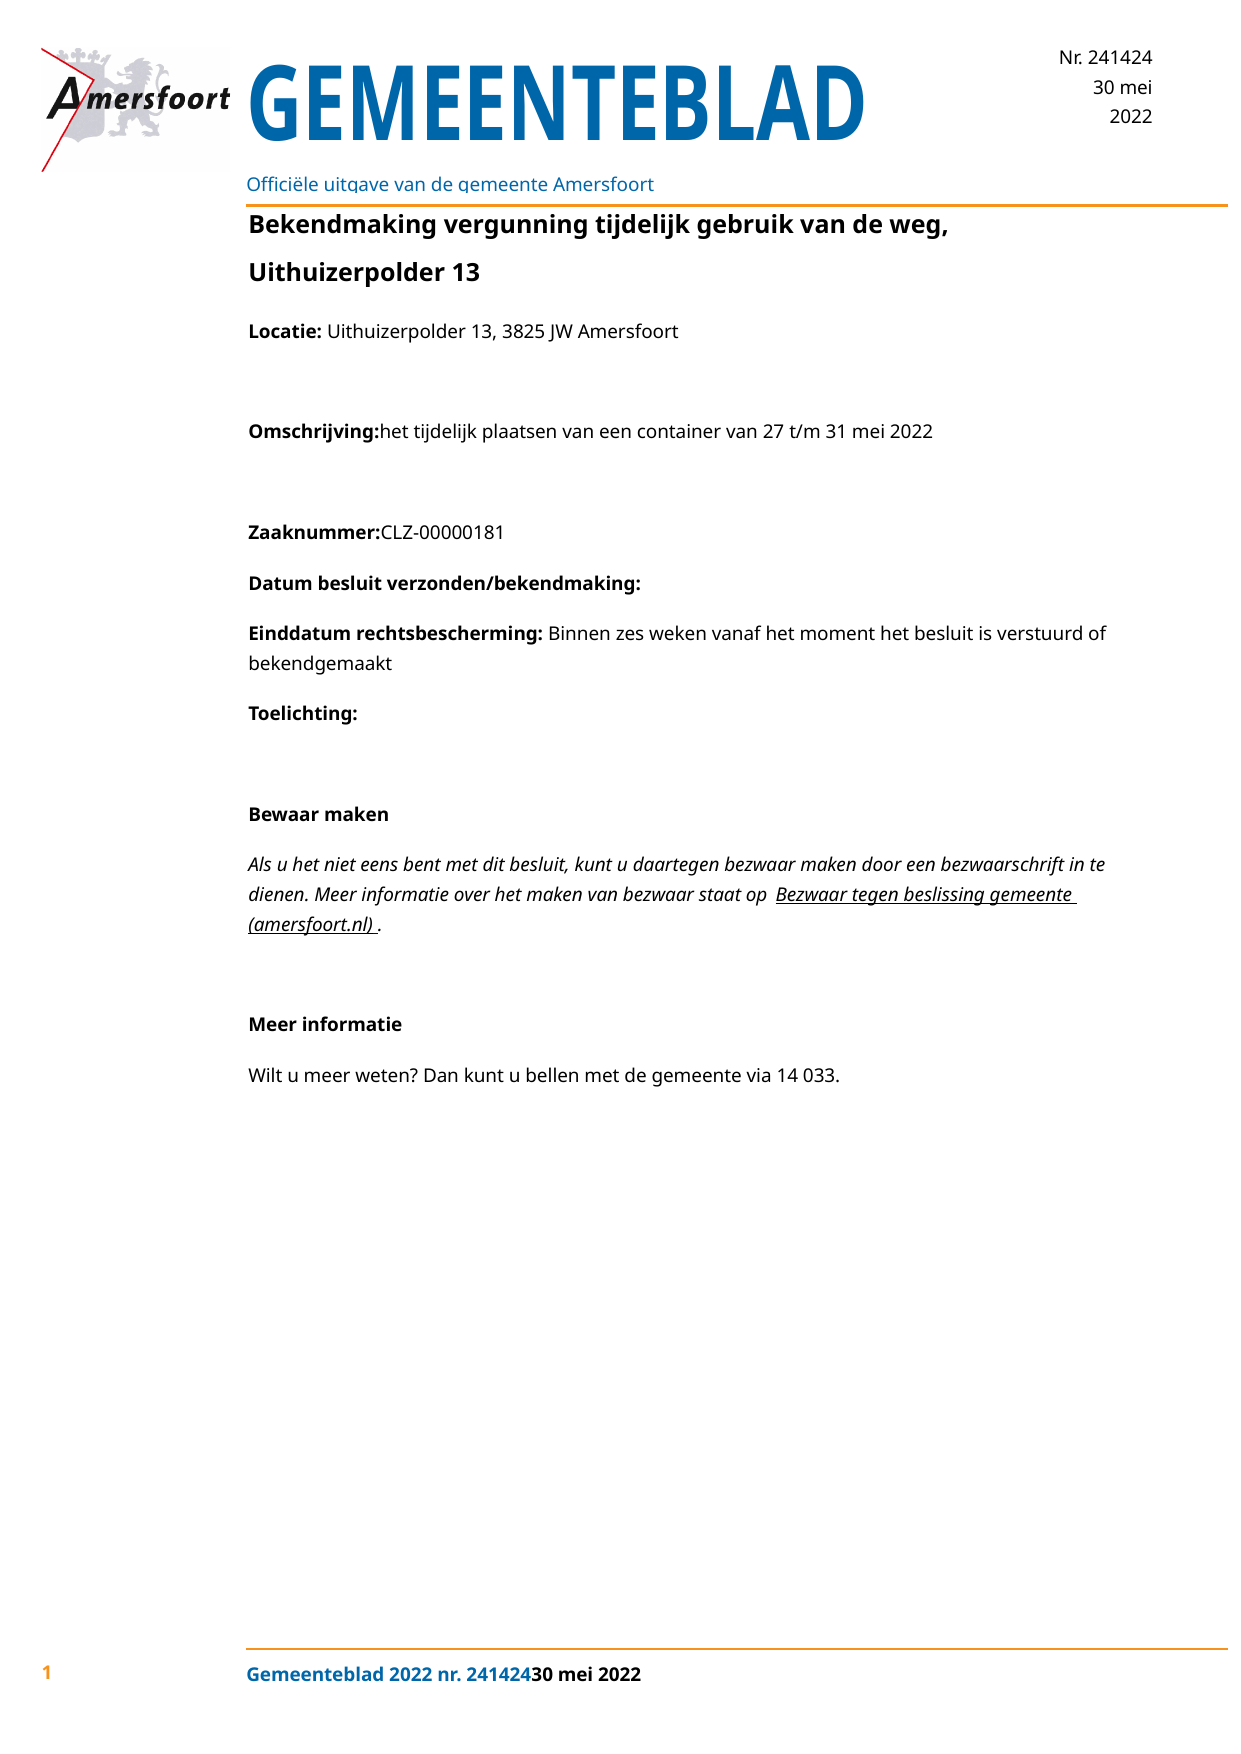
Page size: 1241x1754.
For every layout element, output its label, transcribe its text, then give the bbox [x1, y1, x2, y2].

text Omschrijving:het tijdelijk plaatsen van een container van 27 t/m 31 mei 2022 [248, 419, 1152, 444]
text Einddatum rechtsbescherming: Binnen zes weken vanaf het moment het besluit is verstuurd of bekendgemaakt [248, 620, 1152, 676]
text Locatie: Uithuizerpolder 13, 3825 JW Amersfoort [248, 318, 1152, 344]
text Wilt u meer weten? Dan kunt u bellen met de gemeente via 14 033. [248, 1062, 1152, 1088]
text Als u het niet eens bent met dit besluit, kunt u daartegen bezwaar maken door een bezwaarschrift in te dienen. Meer informatie over het maken van bezwaar staat op Bezwaar tegen beslissing gemeente (amersfoort.nl) . [248, 852, 1152, 937]
text Zaaknummer:CLZ-00000181 [248, 519, 1152, 545]
text Datum besluit verzonden/bekendmaking: [248, 570, 1152, 596]
text Bekendmaking vergunning tijdelijk gebruik van de weg, Uithuizerpolder 13 [248, 207, 1152, 288]
text Bewaar maken [248, 801, 1152, 827]
picture [41, 47, 231, 172]
text Meer informatie [248, 1012, 1152, 1037]
text Toelichting: [248, 700, 1152, 726]
